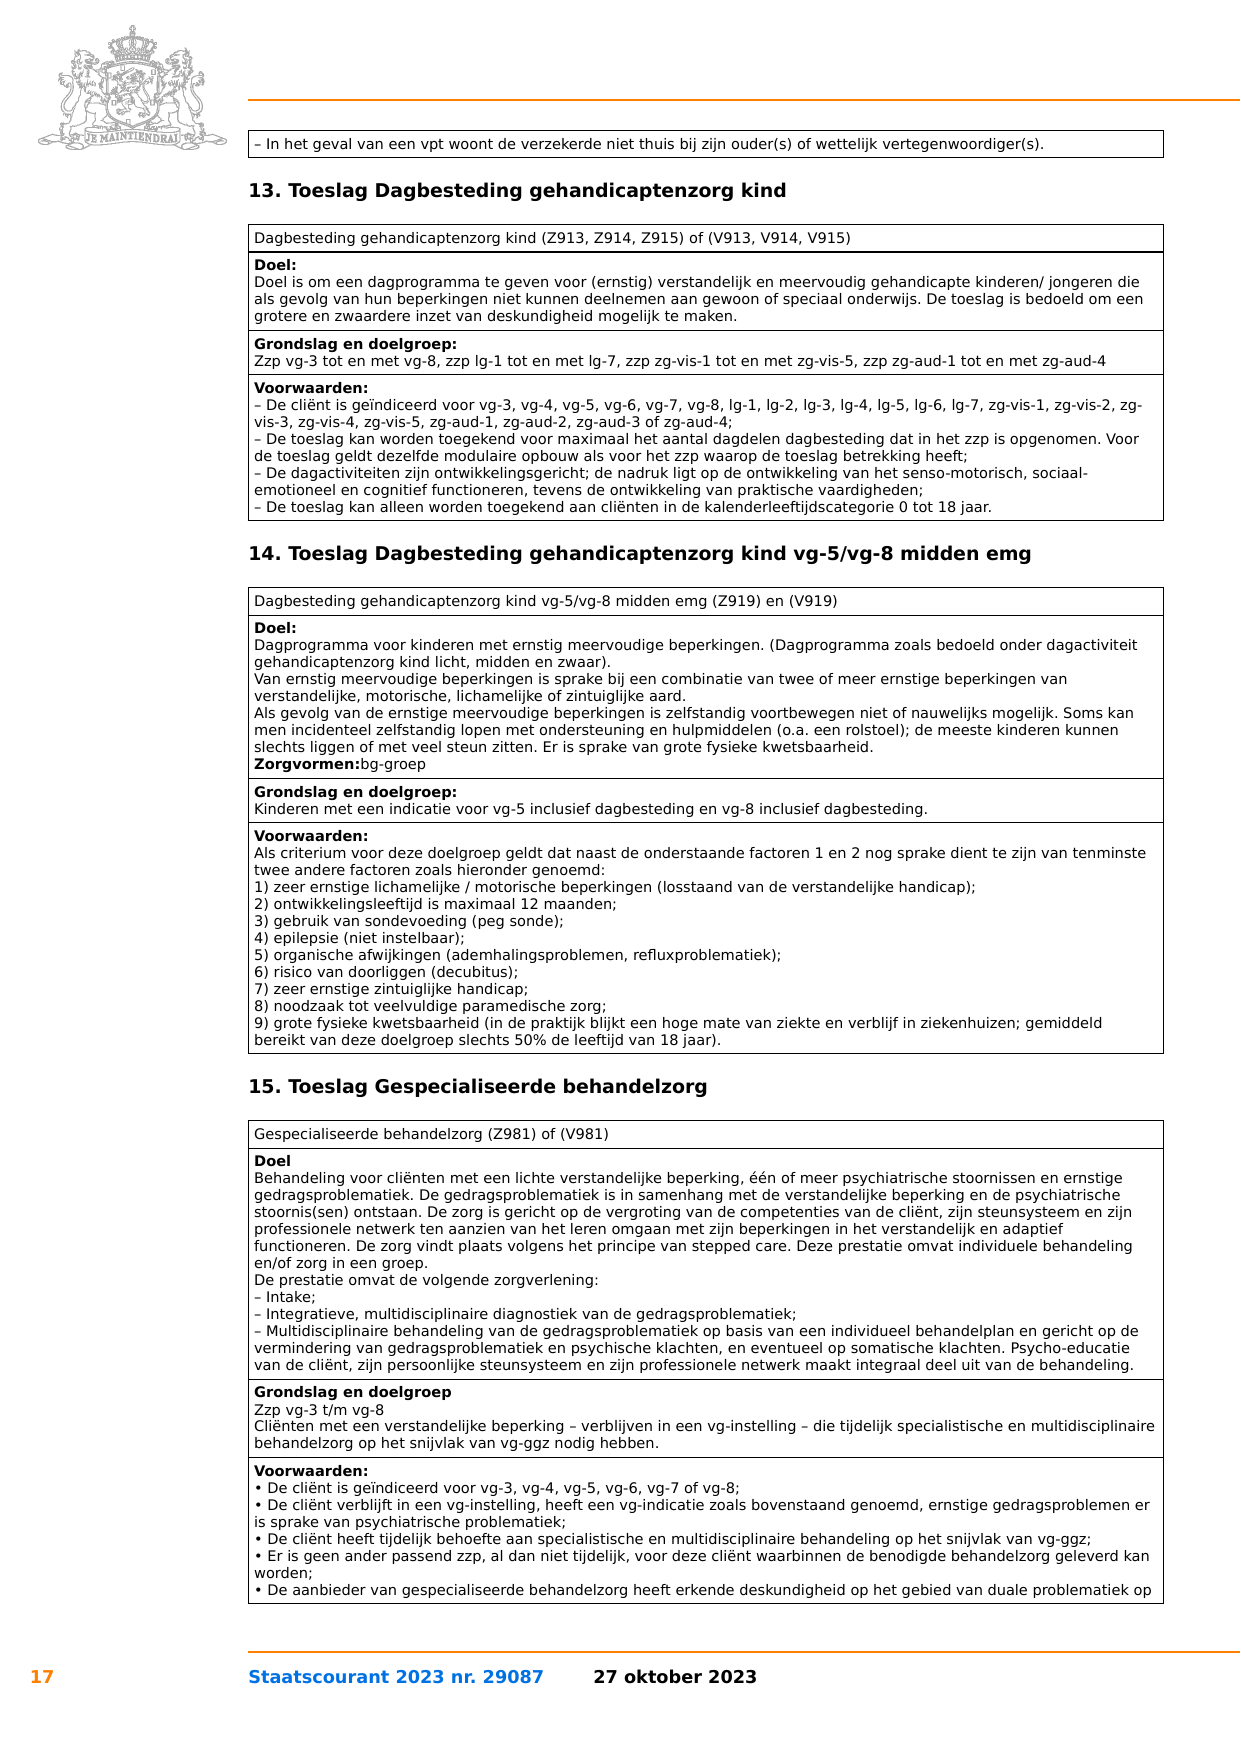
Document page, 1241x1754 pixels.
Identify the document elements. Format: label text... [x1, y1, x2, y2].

table_header Dagbesteding gehandicaptenzorg kind (Z913, Z914, Z915) of (V913, V914, V915) [249, 225, 1163, 251]
subtitle 13. Toeslag Dagbesteding gehandicaptenzorg kind [248, 180, 1163, 202]
table_cell – In het geval van een vpt woont de verzekerde niet thuis bij zijn ouder(s) of wettelijk vertegenwoordiger(s). [249, 131, 1163, 157]
table_cell Doel: Doel is om een dagprogramma te geven voor (ernstig) verstandelijk en meervoudig gehandicapte kinderen/ jongeren die als gevolg van hun beperkingen niet kunnen deelnemen aan gewoon of speciaal onderwijs. De toeslag is bedoeld om een grotere en zwaardere inzet van deskundigheid mogelijk te maken. [249, 253, 1163, 330]
table_cell Voorwaarden: – De cliënt is geïndiceerd voor vg-3, vg-4, vg-5, vg-6, vg-7, vg-8, lg-1, lg-2, lg-3, lg-4, lg-5, lg-6, lg-7, zg-vis-1, zg-vis-2, zg-vis-3, zg-vis-4, zg-vis-5, zg-aud-1, zg-aud-2, zg-aud-3 of zg-aud-4; – De toeslag kan worden toegekend voor maximaal het aantal dagdelen dagbesteding dat in het zzp is opgenomen. Voor de toeslag geldt dezelfde modulaire opbouw als voor het zzp waarop de toeslag betrekking heeft; – De dagactiviteiten zijn ontwikkelingsgericht; de nadruk ligt op de ontwikkeling van het senso-motorisch, sociaal-emotioneel en cognitief functioneren, tevens de ontwikkeling van praktische vaardigheden; – De toeslag kan alleen worden toegekend aan cliënten in de kalenderleeftijdscategorie 0 tot 18 jaar. [249, 375, 1163, 520]
table_cell Voorwaarden: Als criterium voor deze doelgroep geldt dat naast de onderstaande factoren 1 en 2 nog sprake dient te zijn van tenminste twee andere factoren zoals hieronder genoemd: 1) zeer ernstige lichamelijke / motorische beperkingen (losstaand van de verstandelijke handicap); 2) ontwikkelingsleeftijd is maximaal 12 maanden; 3) gebruik van sondevoeding (peg sonde); 4) epilepsie (niet instelbaar); 5) organische afwijkingen (ademhalingsproblemen, refluxproblematiek); 6) risico van doorliggen (decubitus); 7) zeer ernstige zintuiglijke handicap; 8) noodzaak tot veelvuldige paramedische zorg; 9) grote fysieke kwetsbaarheid (in de praktijk blijkt een hoge mate van ziekte en verblijf in ziekenhuizen; gemiddeld bereikt van deze doelgroep slechts 50% de leeftijd van 18 jaar). [249, 823, 1163, 1053]
picture [38, 25, 227, 150]
table_cell Grondslag en doelgroep Zzp vg-3 t/m vg-8 Cliënten met een verstandelijke beperking – verblijven in een vg-instelling – die tijdelijk specialistische en multidisciplinaire behandelzorg op het snijvlak van vg-ggz nodig hebben. [249, 1380, 1163, 1457]
table_cell Grondslag en doelgroep: Zzp vg-3 tot en met vg-8, zzp lg-1 tot en met lg-7, zzp zg-vis-1 tot en met zg-vis-5, zzp zg-aud-1 tot en met zg-aud-4 [249, 331, 1163, 374]
table_header Dagbesteding gehandicaptenzorg kind vg-5/vg-8 midden emg (Z919) en (V919) [249, 588, 1163, 614]
subtitle 15. Toeslag Gespecialiseerde behandelzorg [248, 1076, 1163, 1098]
table_cell Grondslag en doelgroep: Kinderen met een indicatie voor vg-5 inclusief dagbesteding en vg-8 inclusief dagbesteding. [249, 779, 1163, 822]
subtitle 14. Toeslag Dagbesteding gehandicaptenzorg kind vg-5/vg-8 midden emg [248, 543, 1163, 565]
table_cell Voorwaarden: • De cliënt is geïndiceerd voor vg-3, vg-4, vg-5, vg-6, vg-7 of vg-8; • De cliënt verblijft in een vg-instelling, heeft een vg-indicatie zoals bovenstaand genoemd, ernstige gedragsproblemen er is sprake van psychiatrische problematiek; • De cliënt heeft tijdelijk behoefte aan specialistische en multidisciplinaire behandeling op het snijvlak van vg-ggz; • Er is geen ander passend zzp, al dan niet tijdelijk, voor deze cliënt waarbinnen de benodigde behandelzorg geleverd kan worden; • De aanbieder van gespecialiseerde behandelzorg heeft erkende deskundigheid op het gebied van duale problematiek op [249, 1458, 1163, 1603]
table_cell Doel: Dagprogramma voor kinderen met ernstig meervoudige beperkingen. (Dagprogramma zoals bedoeld onder dagactiviteit gehandicaptenzorg kind licht, midden en zwaar). Van ernstig meervoudige beperkingen is sprake bij een combinatie van twee of meer ernstige beperkingen van verstandelijke, motorische, lichamelijke of zintuiglijke aard. Als gevolg van de ernstige meervoudige beperkingen is zelfstandig voortbewegen niet of nauwelijks mogelijk. Soms kan men incidenteel zelfstandig lopen met ondersteuning en hulpmiddelen (o.a. een rolstoel); de meeste kinderen kunnen slechts liggen of met veel steun zitten. Er is sprake van grote fysieke kwetsbaarheid. Zorgvormen:bg-groep [249, 616, 1163, 778]
table_cell Doel Behandeling voor cliënten met een lichte verstandelijke beperking, één of meer psychiatrische stoornissen en ernstige gedragsproblematiek. De gedragsproblematiek is in samenhang met de verstandelijke beperking en de psychiatrische stoornis(sen) ontstaan. De zorg is gericht op de vergroting van de competenties van de cliënt, zijn steunsysteem en zijn professionele netwerk ten aanzien van het leren omgaan met zijn beperkingen in het verstandelijk en adaptief functioneren. De zorg vindt plaats volgens het principe van stepped care. Deze prestatie omvat individuele behandeling en/of zorg in een groep. De prestatie omvat de volgende zorgverlening: – Intake; – Integratieve, multidisciplinaire diagnostiek van de gedragsproblematiek; – Multidisciplinaire behandeling van de gedragsproblematiek op basis van een individueel behandelplan en gericht op de vermindering van gedragsproblematiek en psychische klachten, en eventueel op somatische klachten. Psycho-educatie van de cliënt, zijn persoonlijke steunsysteem en zijn professionele netwerk maakt integraal deel uit van de behandeling. [249, 1149, 1163, 1379]
table_header Gespecialiseerde behandelzorg (Z981) of (V981) [249, 1121, 1163, 1147]
